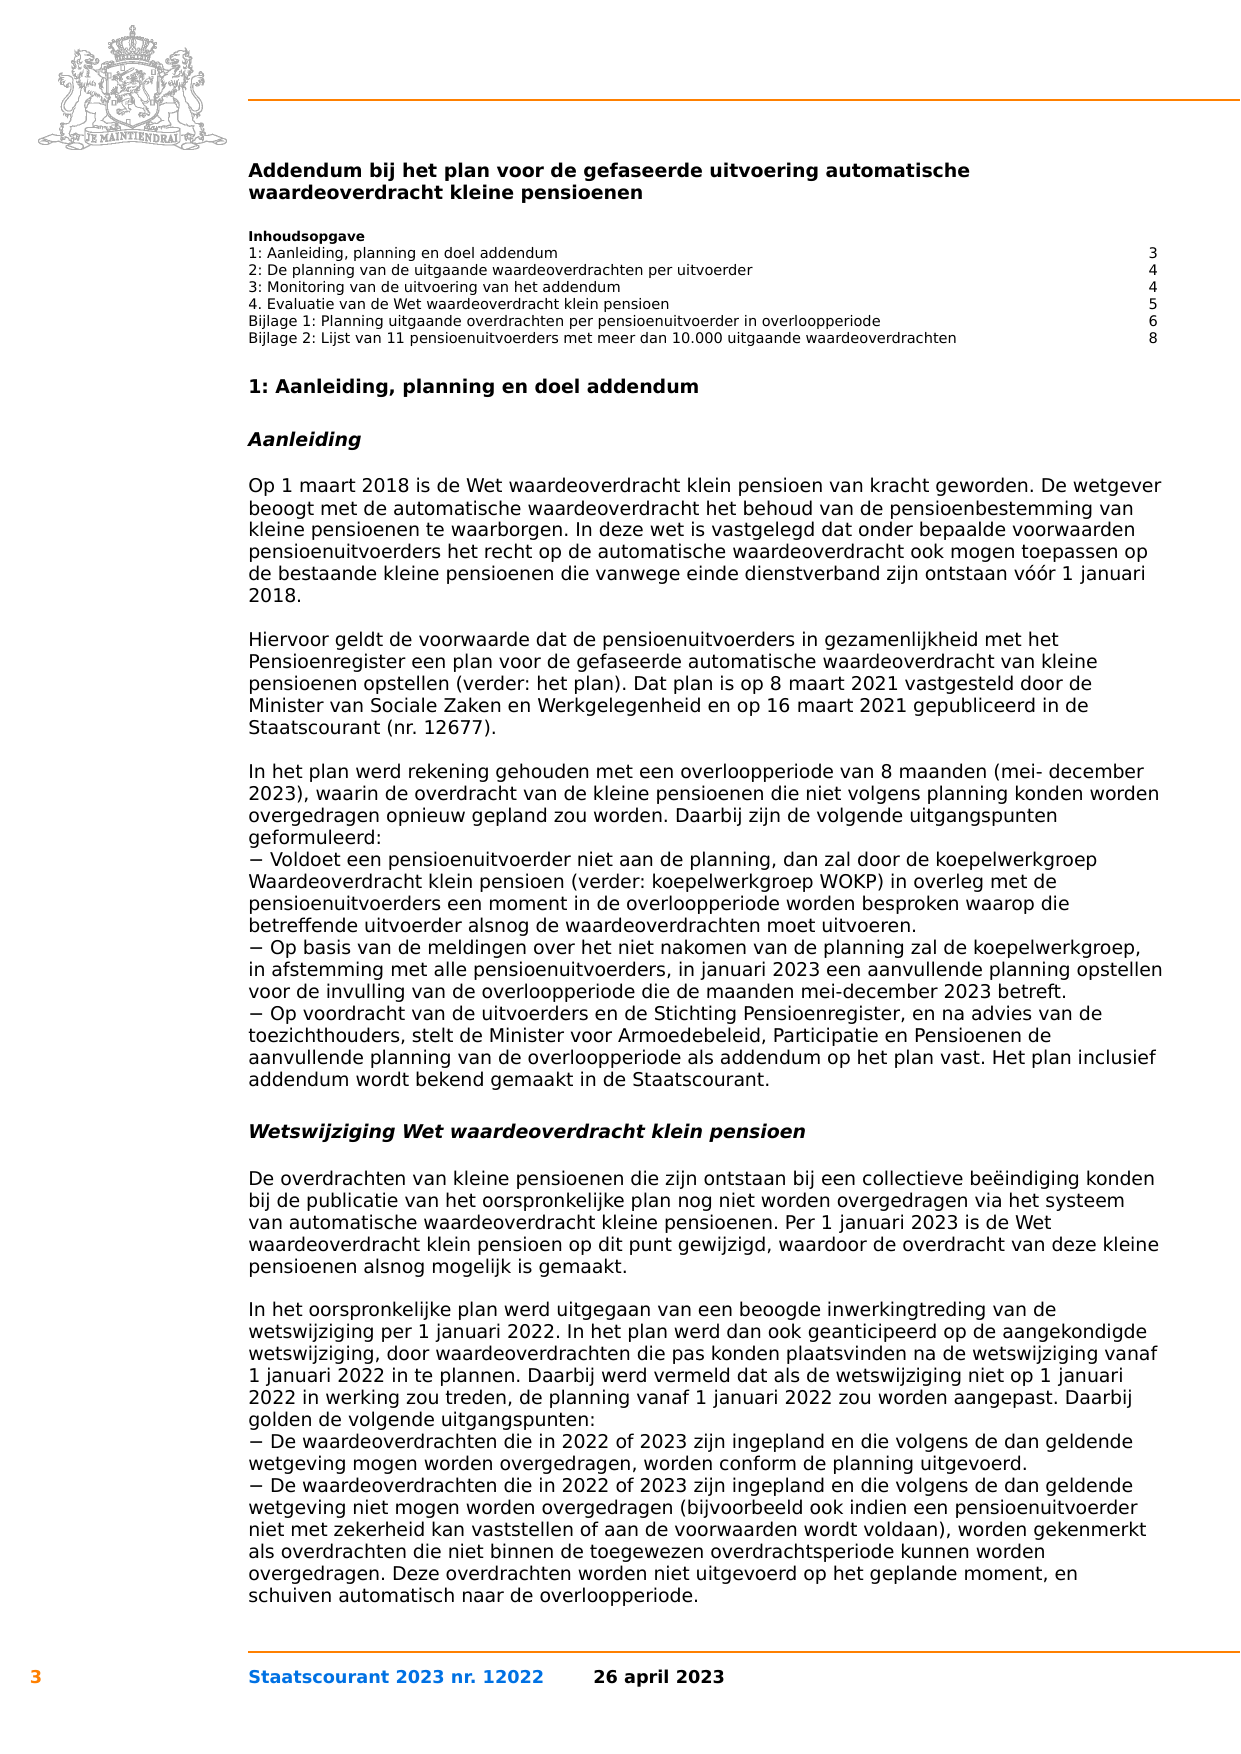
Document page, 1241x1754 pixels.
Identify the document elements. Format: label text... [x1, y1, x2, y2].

table_cell 4 [1071, 262, 1163, 278]
text De overdrachten van kleine pensioenen die zijn ontstaan bij een collectieve beëindiging konden bij de publicatie van het oorspronkelijke plan nog niet worden overgedragen via het systeem van automatische waardeoverdracht kleine pensioenen. Per 1 januari 2023 is de Wet waardeoverdracht klein pensioen op dit punt gewijzigd, waardoor de overdracht van deze kleine pensioenen alsnog mogelijk is gemaakt. [248, 1168, 1163, 1277]
text − De waardeoverdrachten die in 2022 of 2023 zijn ingepland en die volgens de dan geldende wetgeving mogen worden overgedragen, worden conform de planning uitgevoerd. [248, 1431, 1163, 1475]
text − Op basis van de meldingen over het niet nakomen van de planning zal de koepelwerkgroep, in afstemming met alle pensioenuitvoerders, in januari 2023 een aanvullende planning opstellen voor de invulling van de overloopperiode die de maanden mei-december 2023 betreft. [248, 937, 1163, 1003]
text Hiervoor geldt de voorwaarde dat de pensioenuitvoerders in gezamenlijkheid met het Pensioenregister een plan voor de gefaseerde automatische waardeoverdracht van kleine pensioenen opstellen (verder: het plan). Dat plan is op 8 maart 2021 vastgesteld door de Minister van Sociale Zaken en Werkgelegenheid en op 16 maart 2021 gepubliceerd in de Staatscourant (nr. 12677). [248, 629, 1163, 739]
text − Op voordracht van de uitvoerders en de Stichting Pensioenregister, en na advies van de toezichthouders, stelt de Minister voor Armoedebeleid, Participatie en Pensioenen de aanvullende planning van de overloopperiode als addendum op het plan vast. Het plan inclusief addendum wordt bekend gemaakt in de Staatscourant. [248, 1003, 1163, 1091]
table_cell Bijlage 2: Lijst van 11 pensioenuitvoerders met meer dan 10.000 uitgaande waardeoverdrachten [248, 330, 1071, 346]
table_cell 5 [1071, 296, 1163, 312]
table_cell 2: De planning van de uitgaande waardeoverdrachten per uitvoerder [248, 262, 1071, 278]
subtitle Wetswijziging Wet waardeoverdracht klein pensioen [248, 1121, 1163, 1143]
text In het oorspronkelijke plan werd uitgegaan van een beoogde inwerkingtreding van de wetswijziging per 1 januari 2022. In het plan werd dan ook geanticipeerd op de aangekondigde wetswijziging, door waardeoverdrachten die pas konden plaatsvinden na de wetswijziging vanaf 1 januari 2022 in te plannen. Daarbij werd vermeld dat als de wetswijziging niet op 1 januari 2022 in werking zou treden, de planning vanaf 1 januari 2022 zou worden aangepast. Daarbij golden de volgende uitgangspunten: [248, 1299, 1163, 1431]
table_cell 1: Aanleiding, planning en doel addendum [248, 245, 1071, 262]
text In het plan werd rekening gehouden met een overloopperiode van 8 maanden (mei- december 2023), waarin de overdracht van de kleine pensioenen die niet volgens planning konden worden overgedragen opnieuw gepland zou worden. Daarbij zijn de volgende uitgangspunten geformuleerd: [248, 761, 1163, 849]
table_cell 3: Monitoring van de uitvoering van het addendum [248, 279, 1071, 296]
subtitle Addendum bij het plan voor de gefaseerde uitvoering automatische waardeoverdracht kleine pensioenen [248, 160, 1163, 204]
table_cell 6 [1071, 313, 1163, 329]
table_cell 3 [1071, 245, 1163, 262]
text Op 1 maart 2018 is de Wet waardeoverdracht klein pensioen van kracht geworden. De wetgever beoogt met de automatische waardeoverdracht het behoud van de pensioenbestemming van kleine pensioenen te waarborgen. In deze wet is vastgelegd dat onder bepaalde voorwaarden pensioenuitvoerders het recht op de automatische waardeoverdracht ook mogen toepassen op de bestaande kleine pensioenen die vanwege einde dienstverband zijn ontstaan vóór 1 januari 2018. [248, 475, 1163, 607]
table_cell 4 [1071, 279, 1163, 296]
table_header Inhoudsopgave [248, 229, 1163, 244]
table_cell Bijlage 1: Planning uitgaande overdrachten per pensioenuitvoerder in overloopperiode [248, 313, 1071, 329]
picture [38, 25, 227, 150]
table_cell 8 [1071, 330, 1163, 346]
subtitle 1: Aanleiding, planning en doel addendum [248, 376, 1163, 398]
text − De waardeoverdrachten die in 2022 of 2023 zijn ingepland en die volgens de dan geldende wetgeving niet mogen worden overgedragen (bijvoorbeeld ook indien een pensioenuitvoerder niet met zekerheid kan vaststellen of aan de voorwaarden wordt voldaan), worden gekenmerkt als overdrachten die niet binnen de toegewezen overdrachtsperiode kunnen worden overgedragen. Deze overdrachten worden niet uitgevoerd op het geplande moment, en schuiven automatisch naar de overloopperiode. [248, 1475, 1163, 1607]
text − Voldoet een pensioenuitvoerder niet aan de planning, dan zal door de koepelwerkgroep Waardeoverdracht klein pensioen (verder: koepelwerkgroep WOKP) in overleg met de pensioenuitvoerders een moment in de overloopperiode worden besproken waarop die betreffende uitvoerder alsnog de waardeoverdrachten moet uitvoeren. [248, 849, 1163, 937]
subtitle Aanleiding [248, 428, 1163, 450]
table_cell 4. Evaluatie van de Wet waardeoverdracht klein pensioen [248, 296, 1071, 312]
